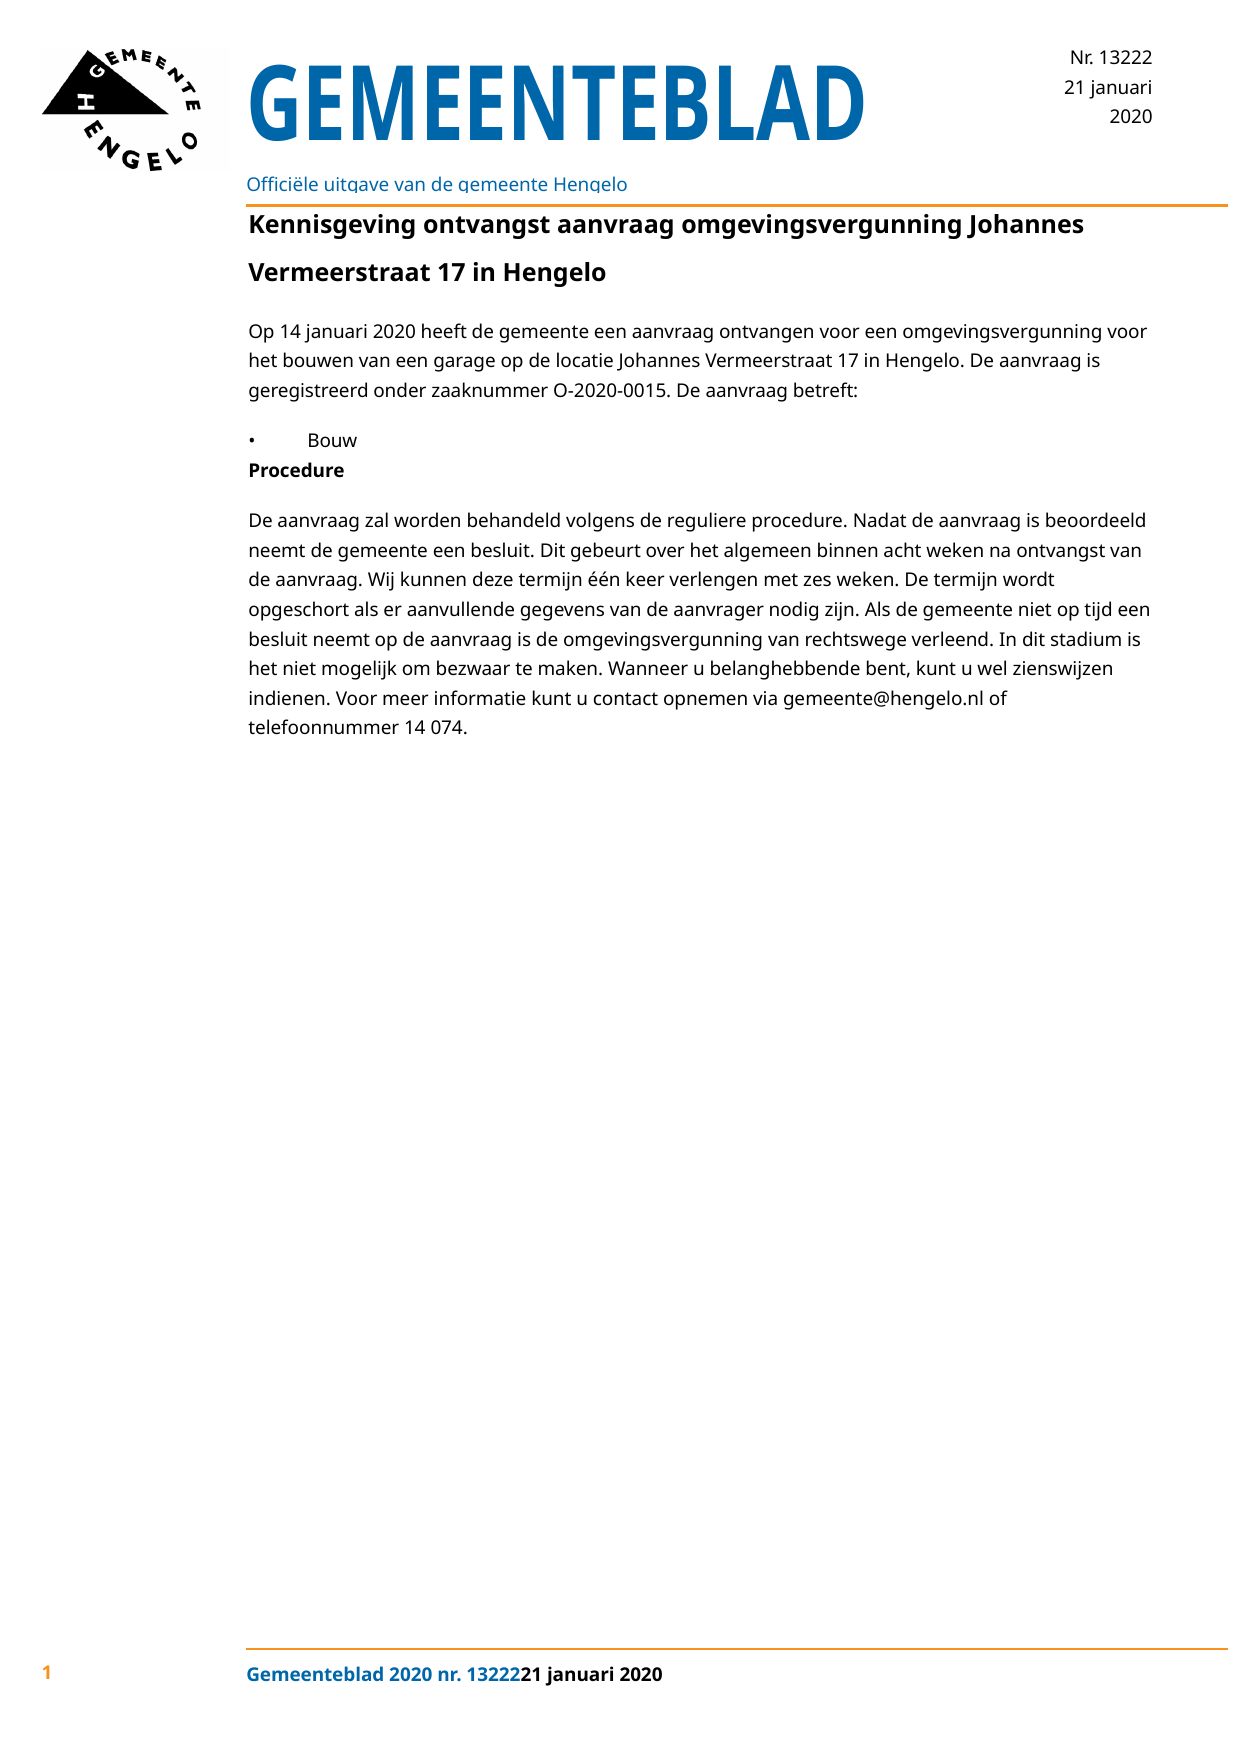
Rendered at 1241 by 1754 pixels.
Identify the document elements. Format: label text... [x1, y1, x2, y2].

picture [41, 47, 231, 172]
text Procedure [248, 457, 1152, 483]
text Kennisgeving ontvangst aanvraag omgevingsvergunning Johannes Vermeerstraat 17 in Hengelo [248, 207, 1152, 288]
list Bouw [248, 427, 1152, 453]
text Op 14 januari 2020 heeft de gemeente een aanvraag ontvangen voor een omgevingsvergunning voor het bouwen van een garage op de locatie Johannes Vermeerstraat 17 in Hengelo. De aanvraag is geregistreerd onder zaaknummer O-2020-0015. De aanvraag betreft: [248, 318, 1152, 403]
text De aanvraag zal worden behandeld volgens de reguliere procedure. Nadat de aanvraag is beoordeeld neemt de gemeente een besluit. Dit gebeurt over het algemeen binnen acht weken na ontvangst van de aanvraag. Wij kunnen deze termijn één keer verlengen met zes weken. De termijn wordt opgeschort als er aanvullende gegevens van de aanvrager nodig zijn. Als de gemeente niet op tijd een besluit neemt op de aanvraag is de omgevingsvergunning van rechtswege verleend. In dit stadium is het niet mogelijk om bezwaar te maken. Wanneer u belanghebbende bent, kunt u wel zienswijzen indienen. Voor meer informatie kunt u contact opnemen via gemeente@hengelo.nl of telefoonnummer 14 074. [248, 507, 1152, 740]
